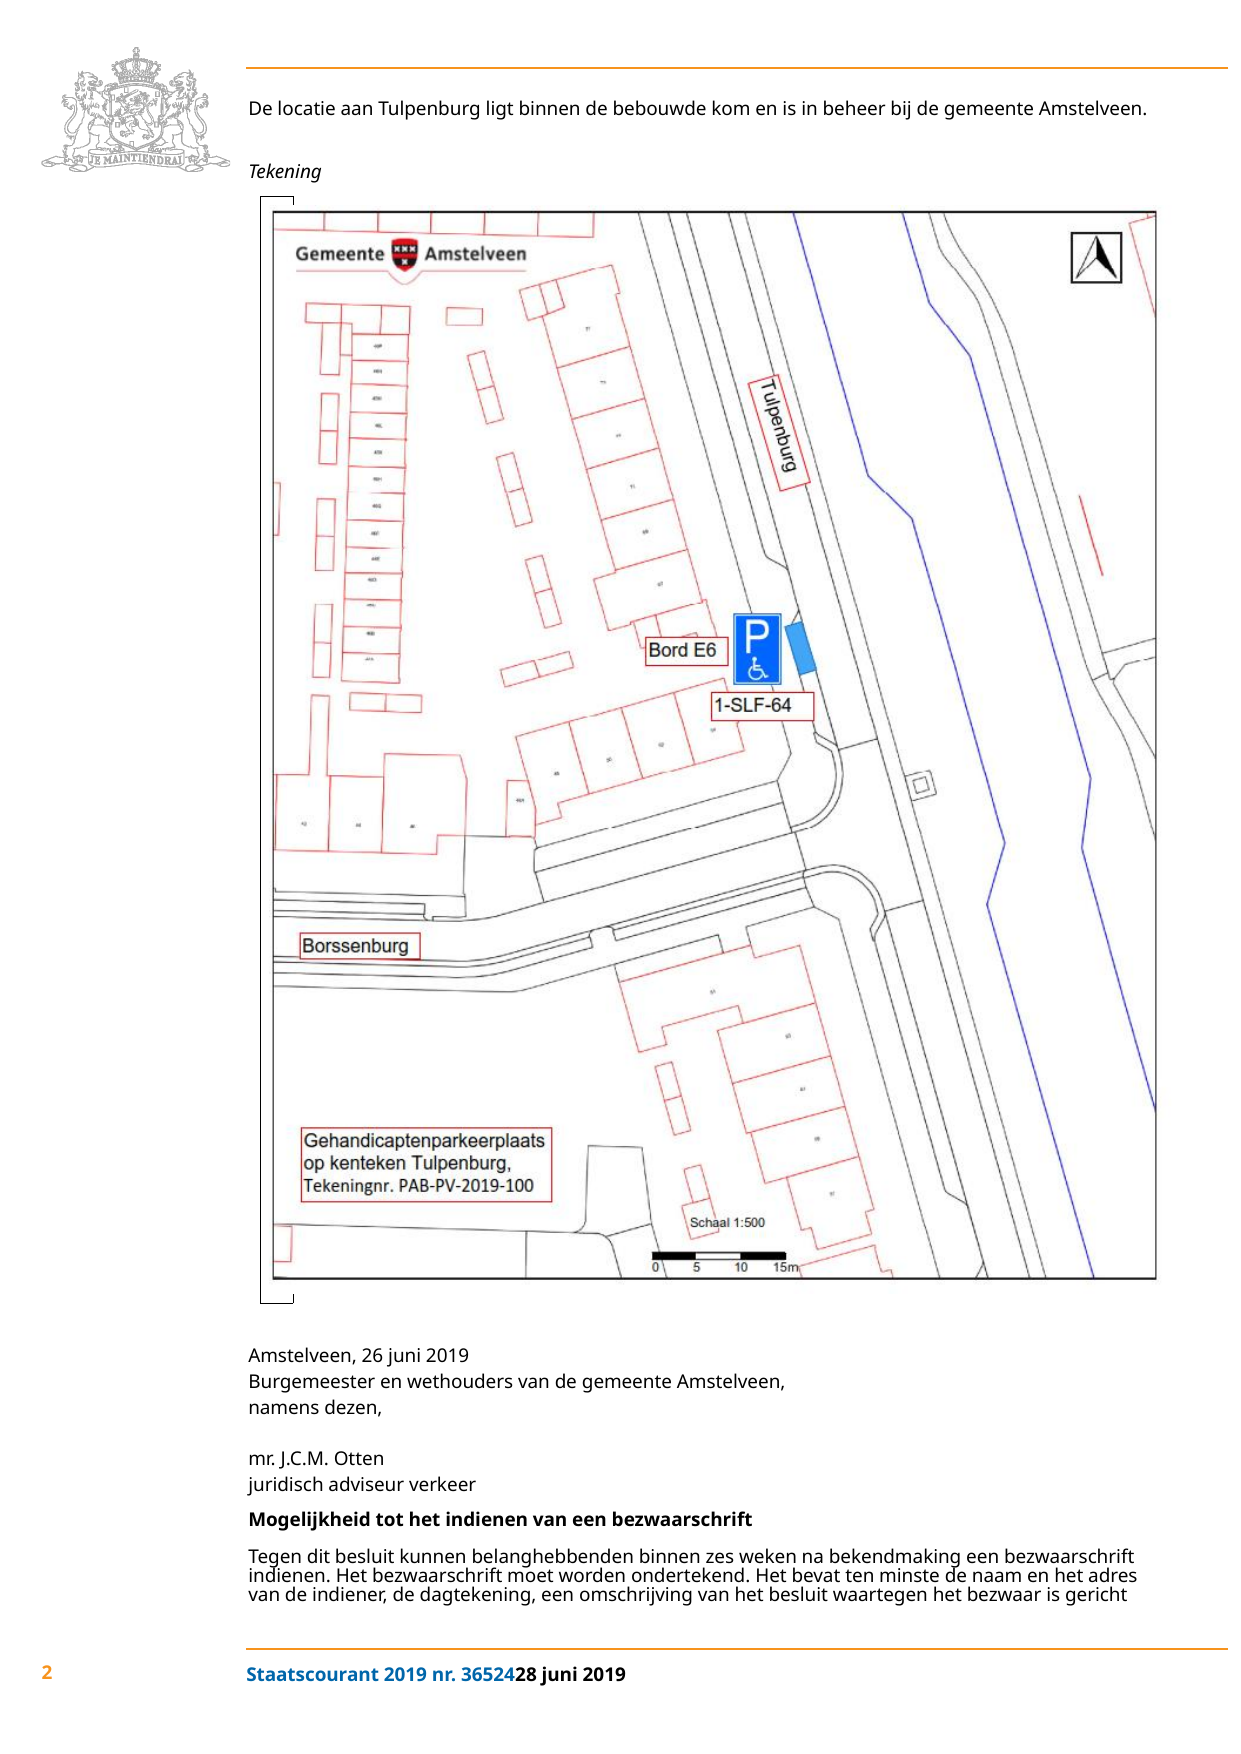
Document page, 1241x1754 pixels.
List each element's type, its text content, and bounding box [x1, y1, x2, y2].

text namens dezen, [248, 1394, 1152, 1420]
text De locatie aan Tulpenburg ligt binnen de bebouwde kom en is in beheer bij de gemeente Amstelveen. [248, 95, 1152, 121]
text mr. J.C.M. Otten [248, 1446, 1152, 1471]
picture [268, 205, 1173, 1294]
picture [41, 47, 231, 172]
text Burgemeester en wethouders van de gemeente Amstelveen, [248, 1368, 1152, 1394]
text Tekening [248, 159, 1152, 184]
text Amstelveen, 26 juni 2019 [248, 1343, 1152, 1368]
text Tegen dit besluit kunnen belanghebbenden binnen zes weken na bekendmaking een bezwaarschrift indienen. Het bezwaarschrift moet worden ondertekend. Het bevat ten minste de naam en het adres van de indiener, de dagtekening, een omschrijving van het besluit waartegen het bezwaar is gericht [248, 1548, 1152, 1605]
text Mogelijkheid tot het indienen van een bezwaarschrift [248, 1511, 1152, 1530]
text juridisch adviseur verkeer [248, 1471, 1152, 1497]
